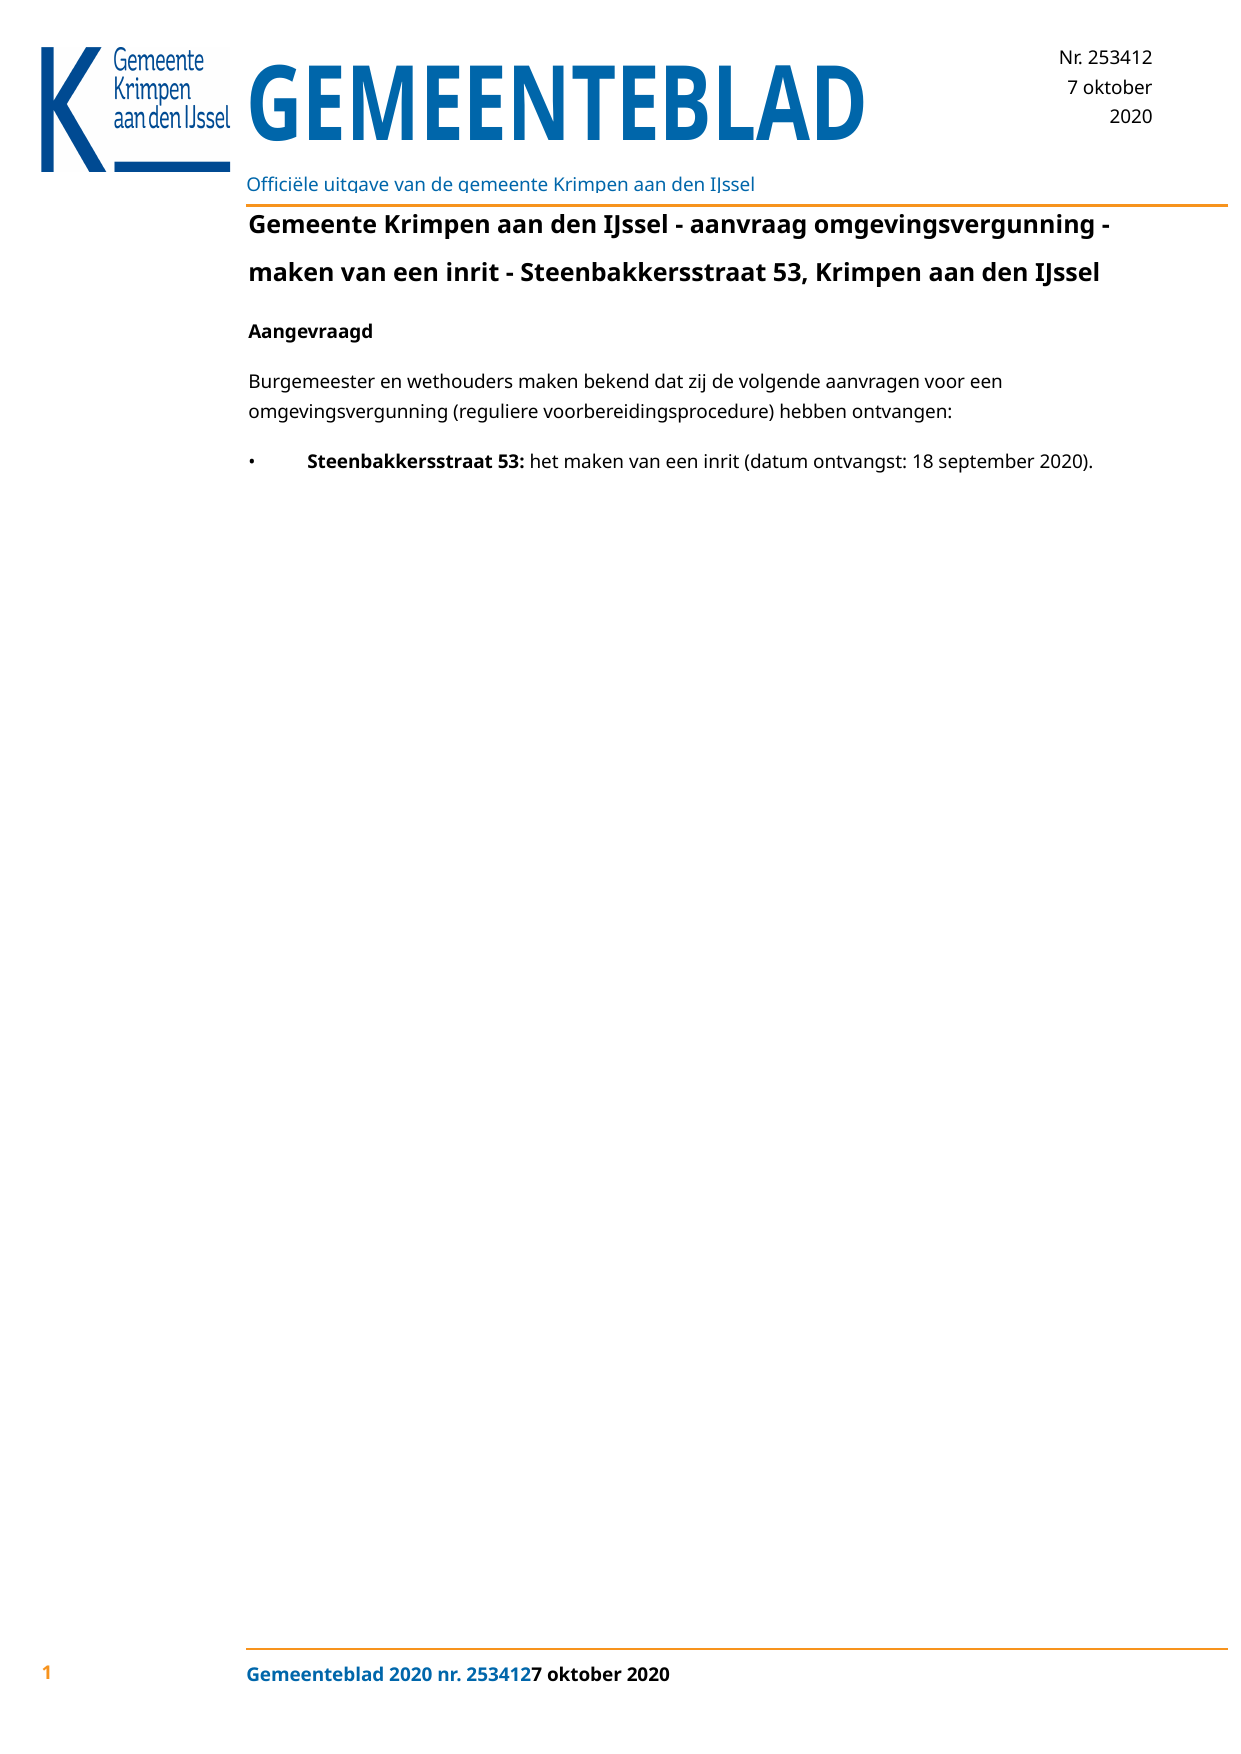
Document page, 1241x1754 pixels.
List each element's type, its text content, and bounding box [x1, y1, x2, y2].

text Burgemeester en wethouders maken bekend dat zij de volgende aanvragen voor een omgevingsvergunning (reguliere voorbereidingsprocedure) hebben ontvangen: [248, 368, 1152, 424]
list Steenbakkersstraat 53: het maken van een inrit (datum ontvangst: 18 september 2020). [248, 448, 1152, 474]
text Gemeente Krimpen aan den IJssel - aanvraag omgevingsvergunning - maken van een inrit - Steenbakkersstraat 53, Krimpen aan den IJssel [248, 207, 1152, 288]
text Aangevraagd [248, 318, 1152, 344]
picture [41, 47, 231, 172]
